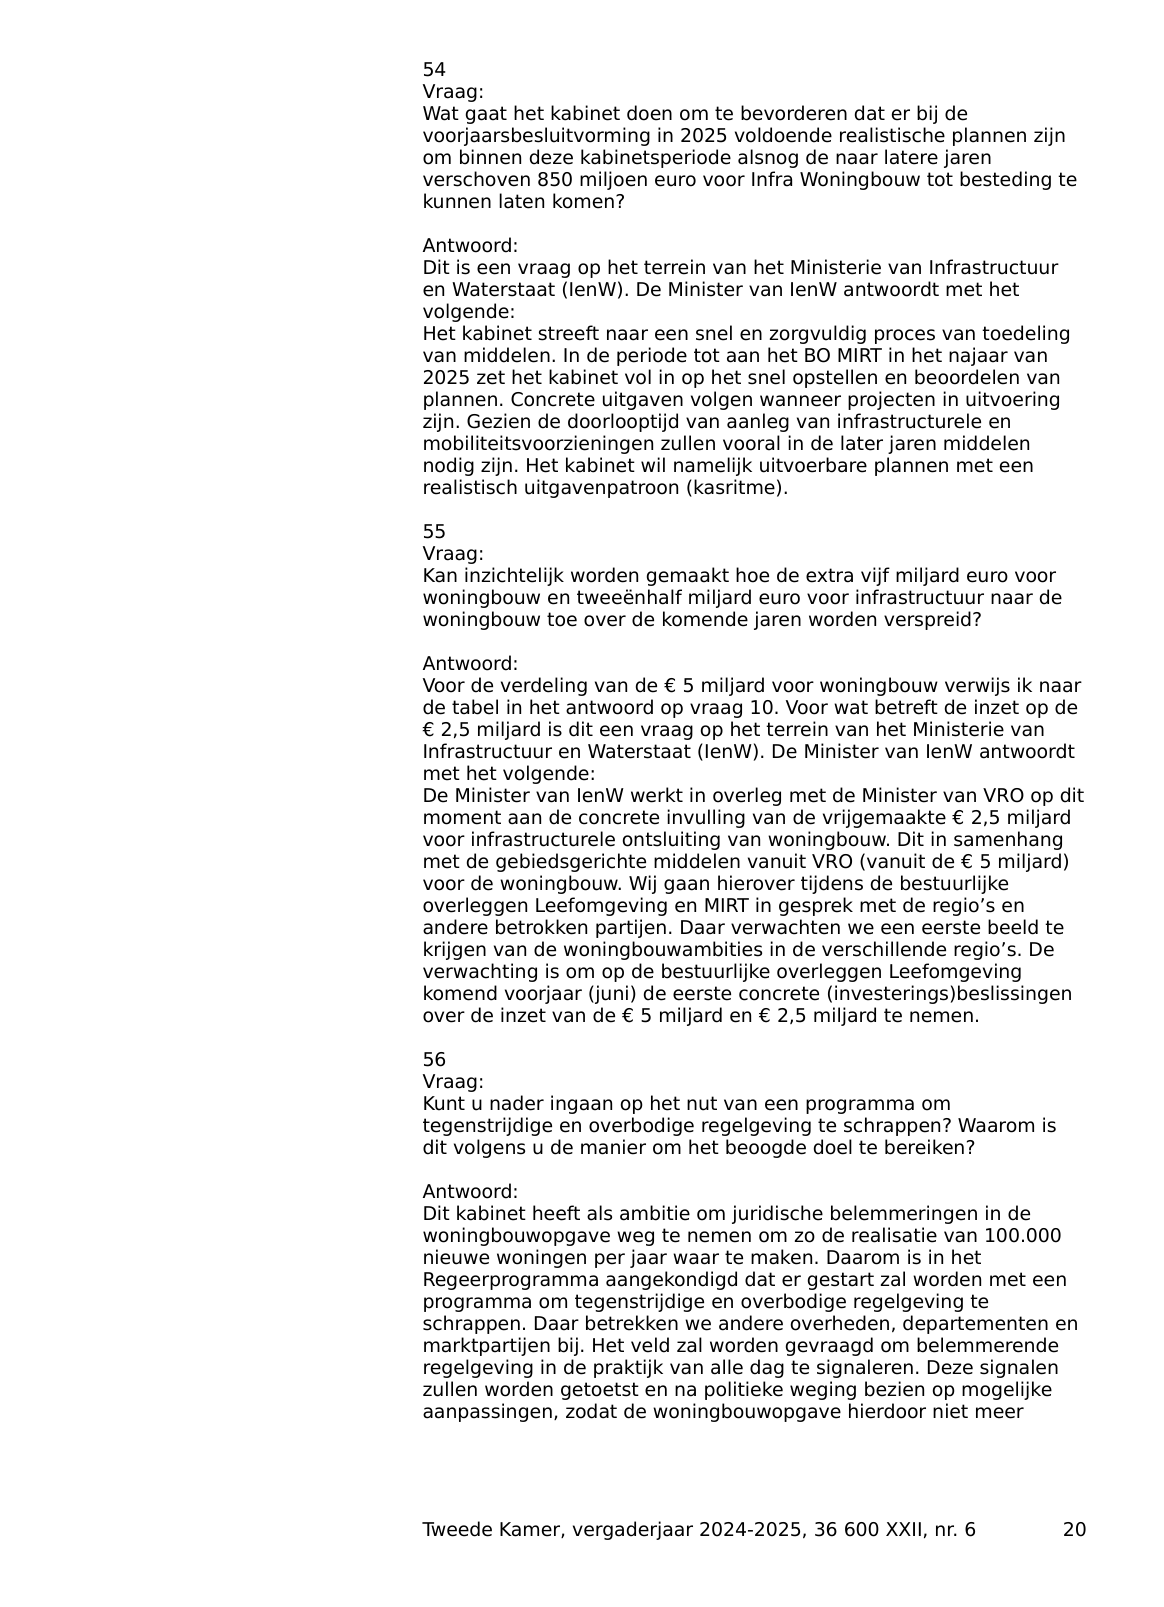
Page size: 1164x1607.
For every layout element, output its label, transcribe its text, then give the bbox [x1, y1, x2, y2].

text Vraag: [422, 1071, 1087, 1093]
text Antwoord: [422, 235, 1087, 257]
text Het kabinet streeft naar een snel en zorgvuldig proces van toedeling van middelen. In de periode tot aan het BO MIRT in het najaar van 2025 zet het kabinet vol in op het snel opstellen en beoordelen van plannen. Concrete uitgaven volgen wanneer projecten in uitvoering zijn. Gezien de doorlooptijd van aanleg van infrastructurele en mobiliteitsvoorzieningen zullen vooral in de later jaren middelen nodig zijn. Het kabinet wil namelijk uitvoerbare plannen met een realistisch uitgavenpatroon (kasritme). [422, 323, 1087, 499]
text 54 [422, 59, 1087, 81]
text Wat gaat het kabinet doen om te bevorderen dat er bij de voorjaarsbesluitvorming in 2025 voldoende realistische plannen zijn om binnen deze kabinetsperiode alsnog de naar latere jaren verschoven 850 miljoen euro voor Infra Woningbouw tot besteding te kunnen laten komen? [422, 103, 1087, 213]
text Antwoord: [422, 1181, 1087, 1203]
text Vraag: [422, 81, 1087, 103]
text Voor de verdeling van de € 5 miljard voor woningbouw verwijs ik naar de tabel in het antwoord op vraag 10. Voor wat betreft de inzet op de € 2,5 miljard is dit een vraag op het terrein van het Ministerie van Infrastructuur en Waterstaat (IenW). De Minister van IenW antwoordt met het volgende: [422, 675, 1087, 785]
text Dit kabinet heeft als ambitie om juridische belemmeringen in de woningbouwopgave weg te nemen om zo de realisatie van 100.000 nieuwe woningen per jaar waar te maken. Daarom is in het Regeerprogramma aangekondigd dat er gestart zal worden met een programma om tegenstrijdige en overbodige regelgeving te schrappen. Daar betrekken we andere overheden, departementen en marktpartijen bij. Het veld zal worden gevraagd om belemmerende regelgeving in de praktijk van alle dag te signaleren. Deze signalen zullen worden getoetst en na politieke weging bezien op mogelijke aanpassingen, zodat de woningbouwopgave hierdoor niet meer [422, 1203, 1087, 1423]
text Kan inzichtelijk worden gemaakt hoe de extra vijf miljard euro voor woningbouw en tweeënhalf miljard euro voor infrastructuur naar de woningbouw toe over de komende jaren worden verspreid? [422, 565, 1087, 631]
text Antwoord: [422, 653, 1087, 675]
text De Minister van IenW werkt in overleg met de Minister van VRO op dit moment aan de concrete invulling van de vrijgemaakte € 2,5 miljard voor infrastructurele ontsluiting van woningbouw. Dit in samenhang met de gebiedsgerichte middelen vanuit VRO (vanuit de € 5 miljard) voor de woningbouw. Wij gaan hierover tijdens de bestuurlijke overleggen Leefomgeving en MIRT in gesprek met de regio’s en andere betrokken partijen. Daar verwachten we een eerste beeld te krijgen van de woningbouwambities in de verschillende regio’s. De verwachting is om op de bestuurlijke overleggen Leefomgeving komend voorjaar (juni) de eerste concrete (investerings)beslissingen over de inzet van de € 5 miljard en € 2,5 miljard te nemen. [422, 785, 1087, 1027]
text Kunt u nader ingaan op het nut van een programma om tegenstrijdige en overbodige regelgeving te schrappen? Waarom is dit volgens u de manier om het beoogde doel te bereiken? [422, 1093, 1087, 1159]
text Dit is een vraag op het terrein van het Ministerie van Infrastructuur en Waterstaat (IenW). De Minister van IenW antwoordt met het volgende: [422, 257, 1087, 323]
text 56 [422, 1049, 1087, 1071]
text Vraag: [422, 543, 1087, 565]
text 55 [422, 521, 1087, 543]
